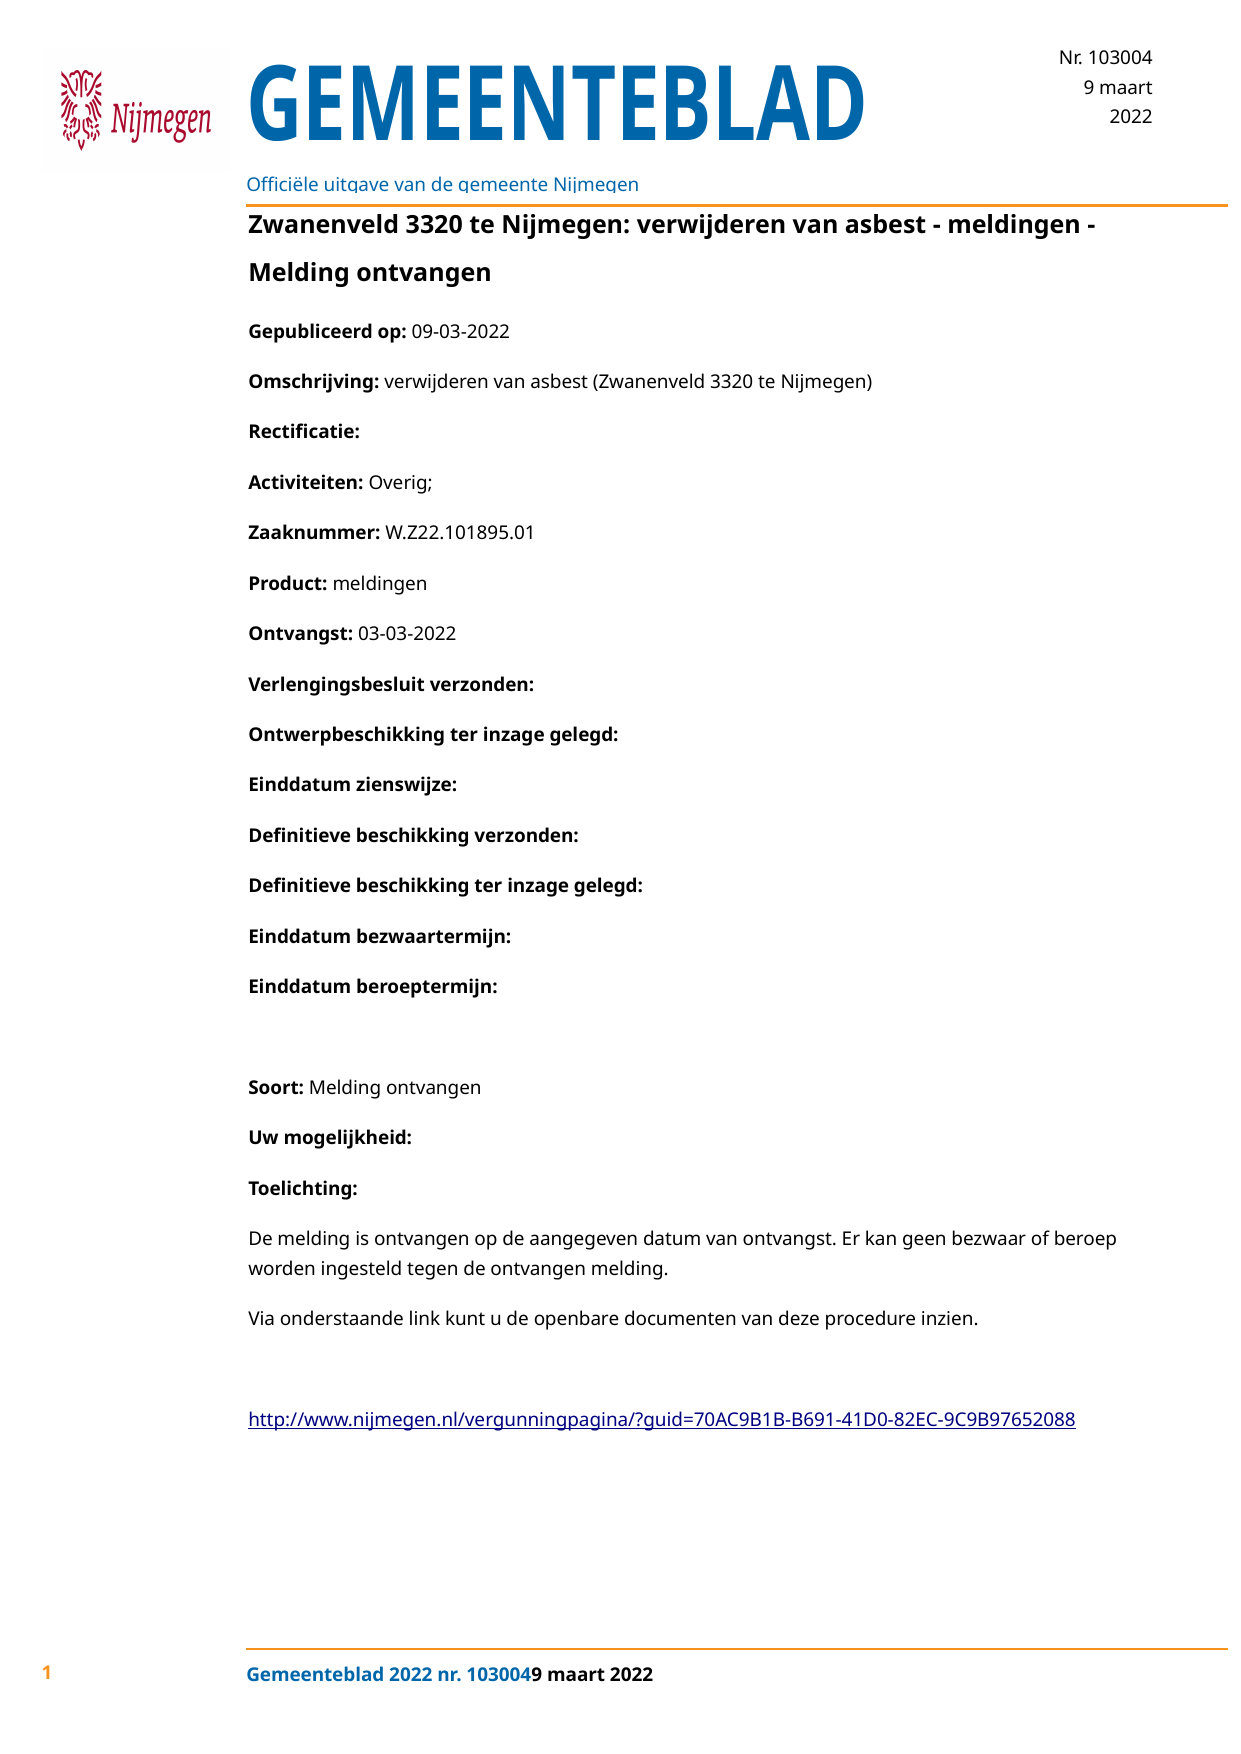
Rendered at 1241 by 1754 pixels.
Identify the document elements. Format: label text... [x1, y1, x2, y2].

text http://www.nijmegen.nl/vergunningpagina/?guid=70AC9B1B-B691-41D0-82EC-9C9B97652088 [248, 1406, 1152, 1432]
text Rectificatie: [248, 419, 1152, 444]
text Soort: Melding ontvangen [248, 1074, 1152, 1100]
text Activiteiten: Overig; [248, 469, 1152, 495]
text Zaaknummer: W.Z22.101895.01 [248, 519, 1152, 545]
text Toelichting: [248, 1175, 1152, 1201]
text Uw mogelijkheid: [248, 1124, 1152, 1150]
text Definitieve beschikking ter inzage gelegd: [248, 872, 1152, 898]
picture [41, 47, 231, 172]
text Gepubliceerd op: 09-03-2022 [248, 318, 1152, 344]
text De melding is ontvangen op de aangegeven datum van ontvangst. Er kan geen bezwaar of beroep worden ingesteld tegen de ontvangen melding. [248, 1225, 1152, 1281]
text Verlengingsbesluit verzonden: [248, 671, 1152, 697]
text Einddatum zienswijze: [248, 772, 1152, 797]
text Ontvangst: 03-03-2022 [248, 620, 1152, 646]
text Definitieve beschikking verzonden: [248, 822, 1152, 848]
text Einddatum beroeptermijn: [248, 973, 1152, 999]
text Product: meldingen [248, 570, 1152, 596]
text Ontwerpbeschikking ter inzage gelegd: [248, 721, 1152, 747]
text Omschrijving: verwijderen van asbest (Zwanenveld 3320 te Nijmegen) [248, 368, 1152, 394]
text Einddatum bezwaartermijn: [248, 923, 1152, 949]
text Via onderstaande link kunt u de openbare documenten van deze procedure inzien. [248, 1305, 1152, 1331]
text Zwanenveld 3320 te Nijmegen: verwijderen van asbest - meldingen - Melding ontvangen [248, 207, 1152, 288]
